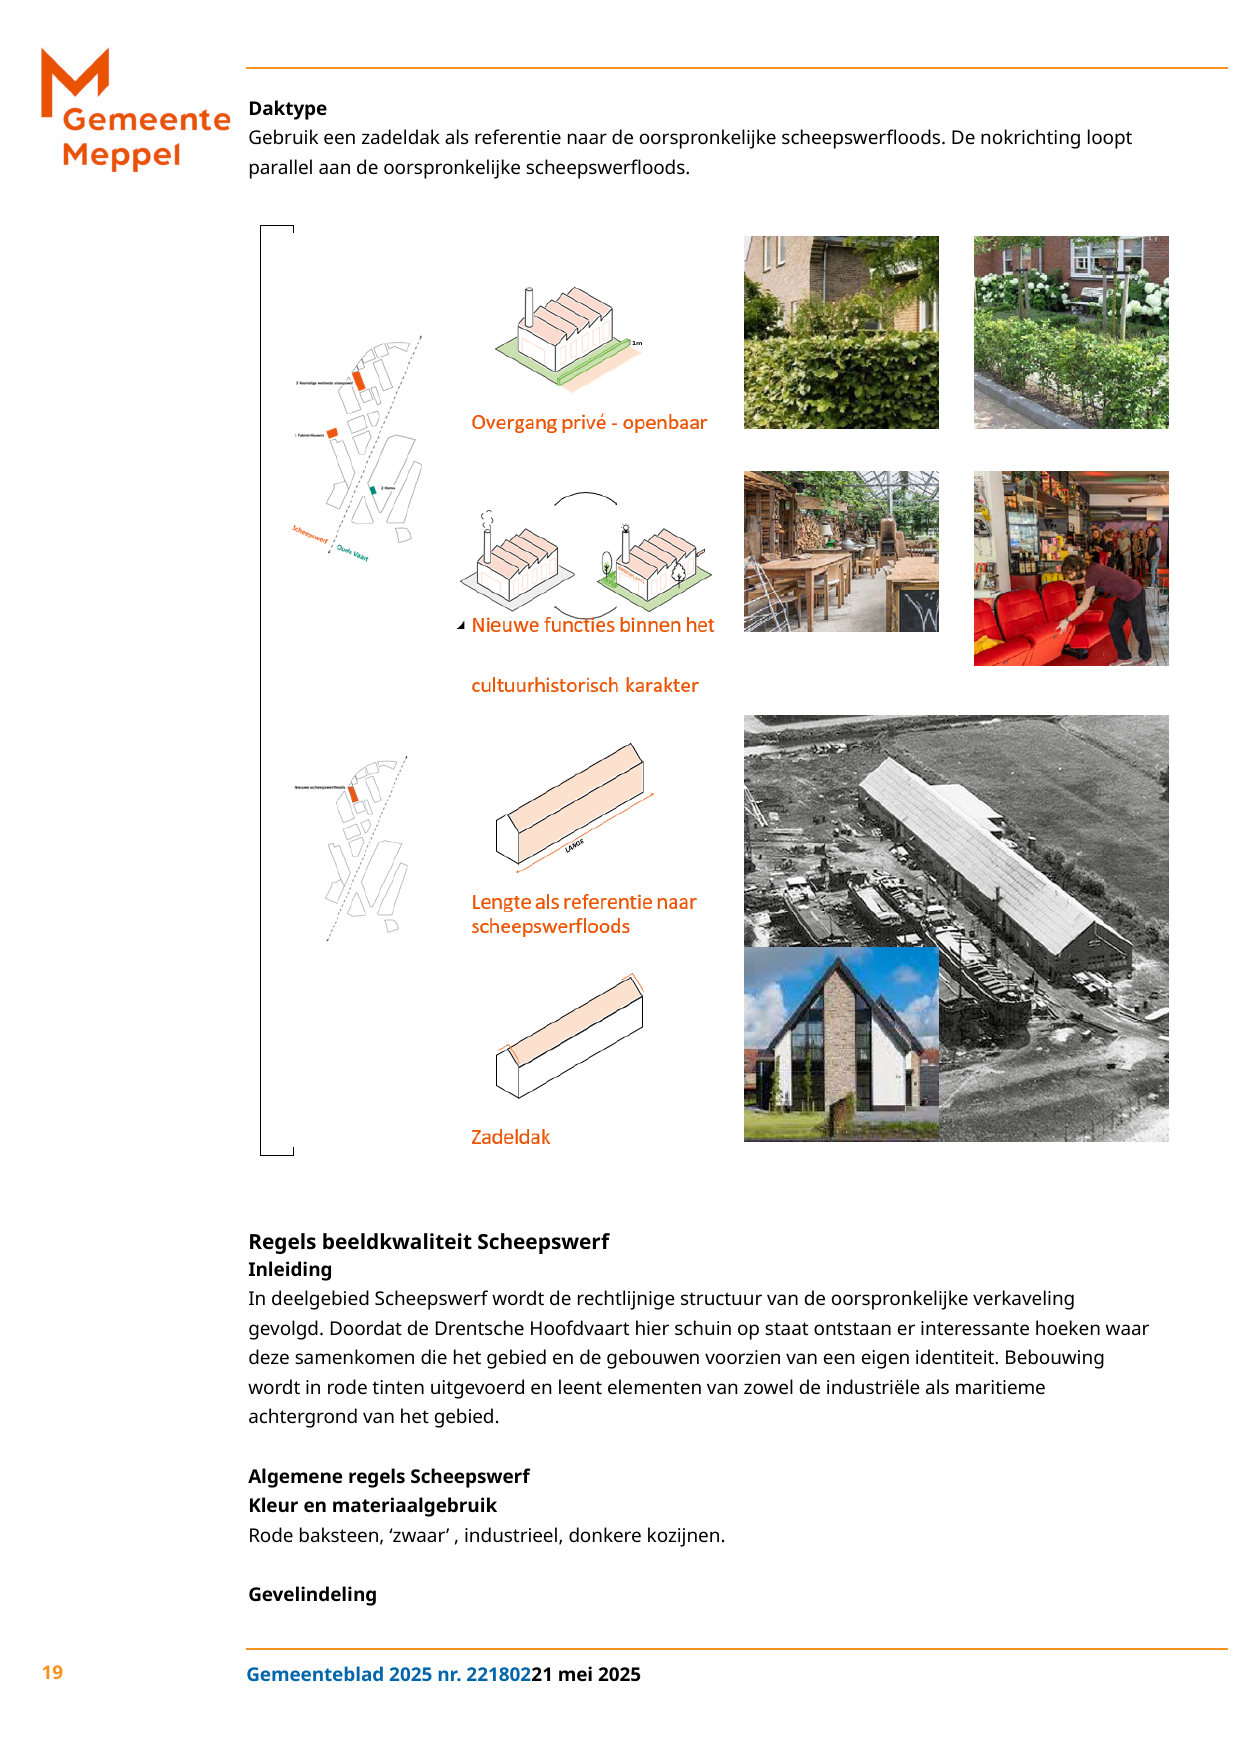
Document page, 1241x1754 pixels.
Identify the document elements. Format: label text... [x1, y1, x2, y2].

text Inleiding [248, 1256, 1152, 1281]
text Rode baksteen, ‘zwaar’ , industrieel, donkere kozijnen. [248, 1522, 1152, 1548]
text Gebruik een zadeldak als referentie naar de oorspronkelijke scheepswerfloods. De nokrichting loopt parallel aan de oorspronkelijke scheepswerfloods. [248, 124, 1152, 180]
text In deelgebied Scheepswerf wordt de rechtlijnige structuur van de oorspronkelijke verkaveling gevolgd. Doordat de Drentsche Hoofdvaart hier schuin op staat ontstaan er interessante hoeken waar deze samenkomen die het gebied en de gebouwen voorzien van een eigen identiteit. Bebouwing wordt in rode tinten uitgevoerd en leent elementen van zowel de industriële als maritieme achtergrond van het gebied. [248, 1285, 1152, 1429]
picture [41, 47, 231, 172]
picture [268, 233, 1173, 1147]
text Kleur en materiaalgebruik [248, 1492, 1152, 1518]
text Gevelindeling [248, 1581, 1152, 1607]
text Algemene regels Scheepswerf [248, 1463, 1152, 1488]
text Daktype [248, 95, 1152, 121]
text Regels beeldkwaliteit Scheepswerf [248, 1227, 1152, 1256]
